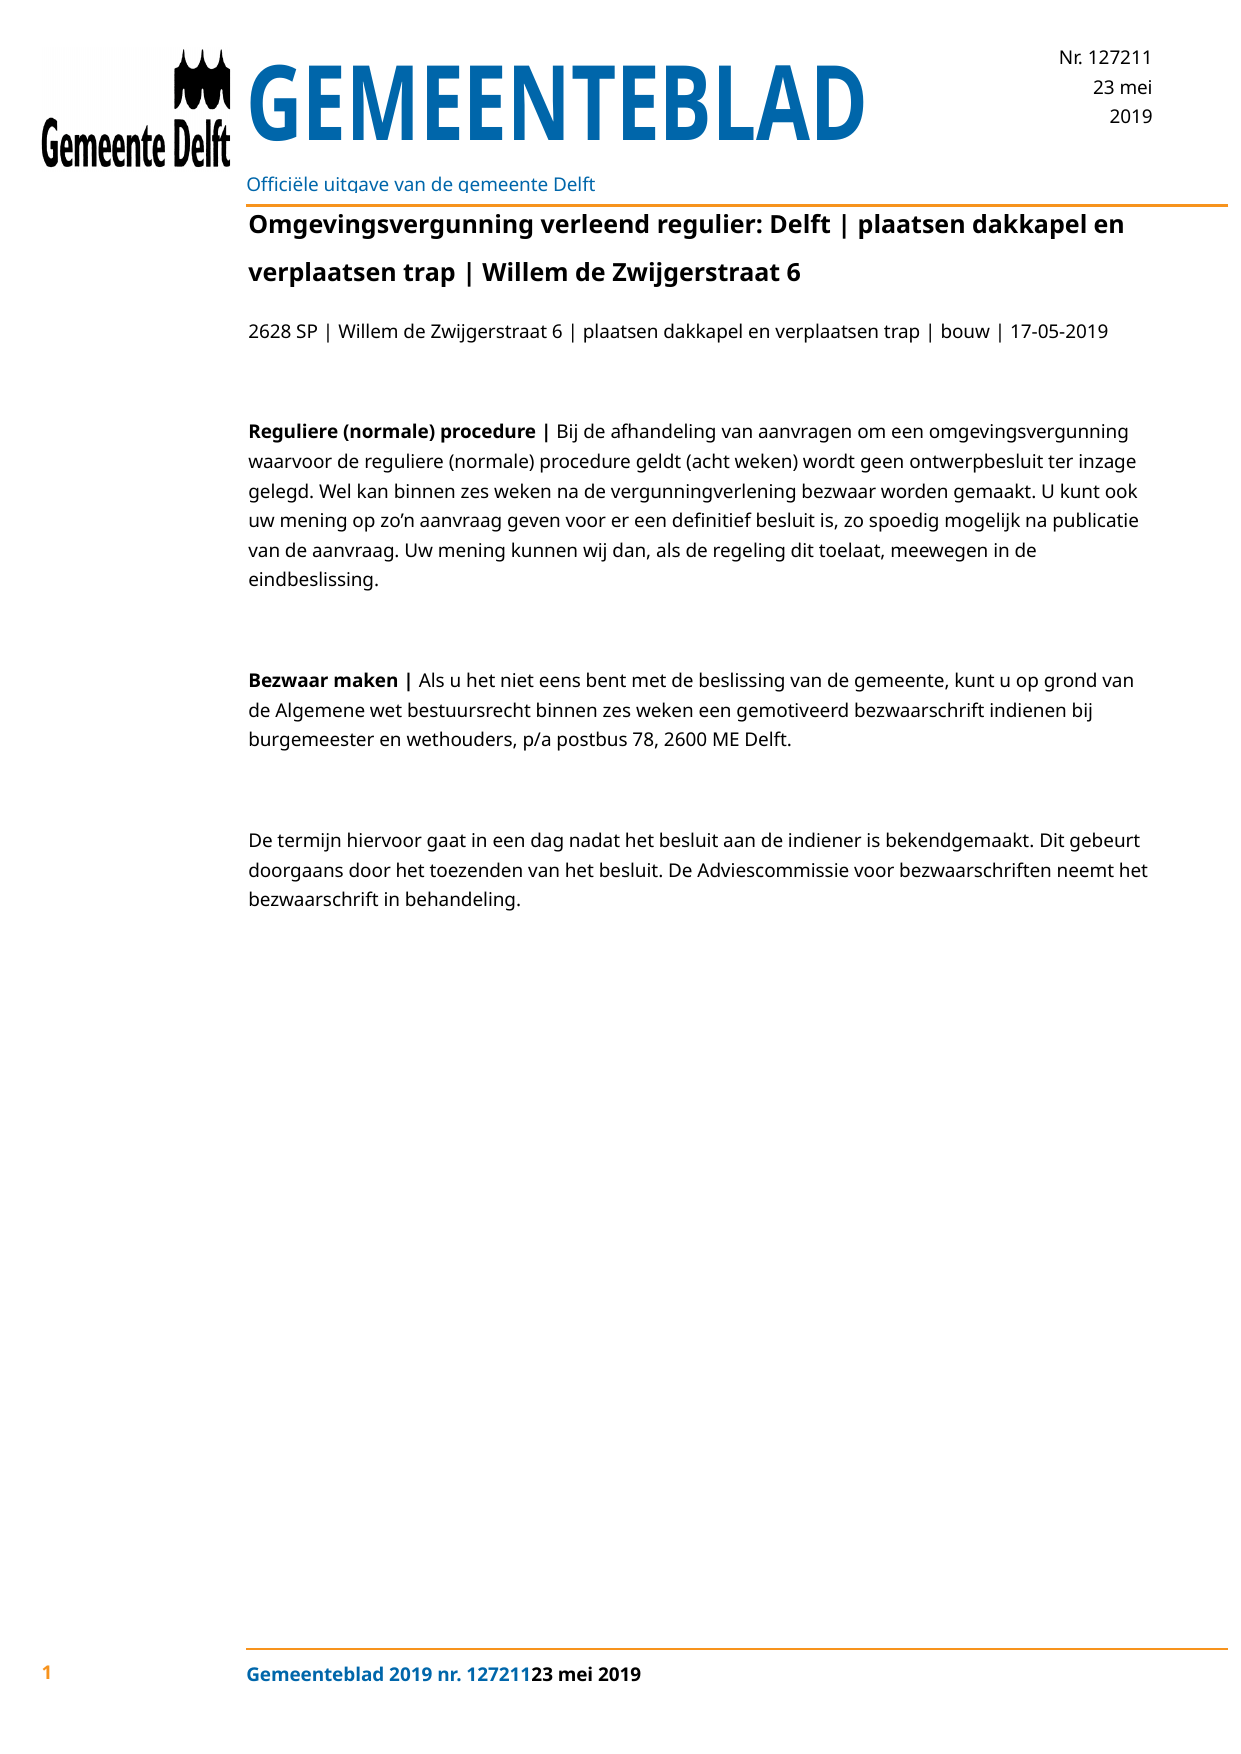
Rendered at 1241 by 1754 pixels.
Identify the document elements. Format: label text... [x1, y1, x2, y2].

text 2628 SP | Willem de Zwijgerstraat 6 | plaatsen dakkapel en verplaatsen trap | bouw | 17-05-2019 [248, 318, 1152, 344]
text De termijn hiervoor gaat in een dag nadat het besluit aan de indiener is bekendgemaakt. Dit gebeurt doorgaans door het toezenden van het besluit. De Adviescommissie voor bezwaarschriften neemt het bezwaarschrift in behandeling. [248, 827, 1152, 912]
text Omgevingsvergunning verleend regulier: Delft | plaatsen dakkapel en verplaatsen trap | Willem de Zwijgerstraat 6 [248, 207, 1152, 288]
text Reguliere (normale) procedure | Bij de afhandeling van aanvragen om een omgevingsvergunning waarvoor de reguliere (normale) procedure geldt (acht weken) wordt geen ontwerpbesluit ter inzage gelegd. Wel kan binnen zes weken na de vergunningverlening bezwaar worden gemaakt. U kunt ook uw mening op zo’n aanvraag geven voor er een definitief besluit is, zo spoedig mogelijk na publicatie van de aanvraag. Uw mening kunnen wij dan, als de regeling dit toelaat, meewegen in de eindbeslissing. [248, 419, 1152, 592]
text Bezwaar maken | Als u het niet eens bent met de beslissing van de gemeente, kunt u op grond van de Algemene wet bestuursrecht binnen zes weken een gemotiveerd bezwaarschrift indienen bij burgemeester en wethouders, p/a postbus 78, 2600 ME Delft. [248, 667, 1152, 752]
picture [41, 47, 231, 172]
